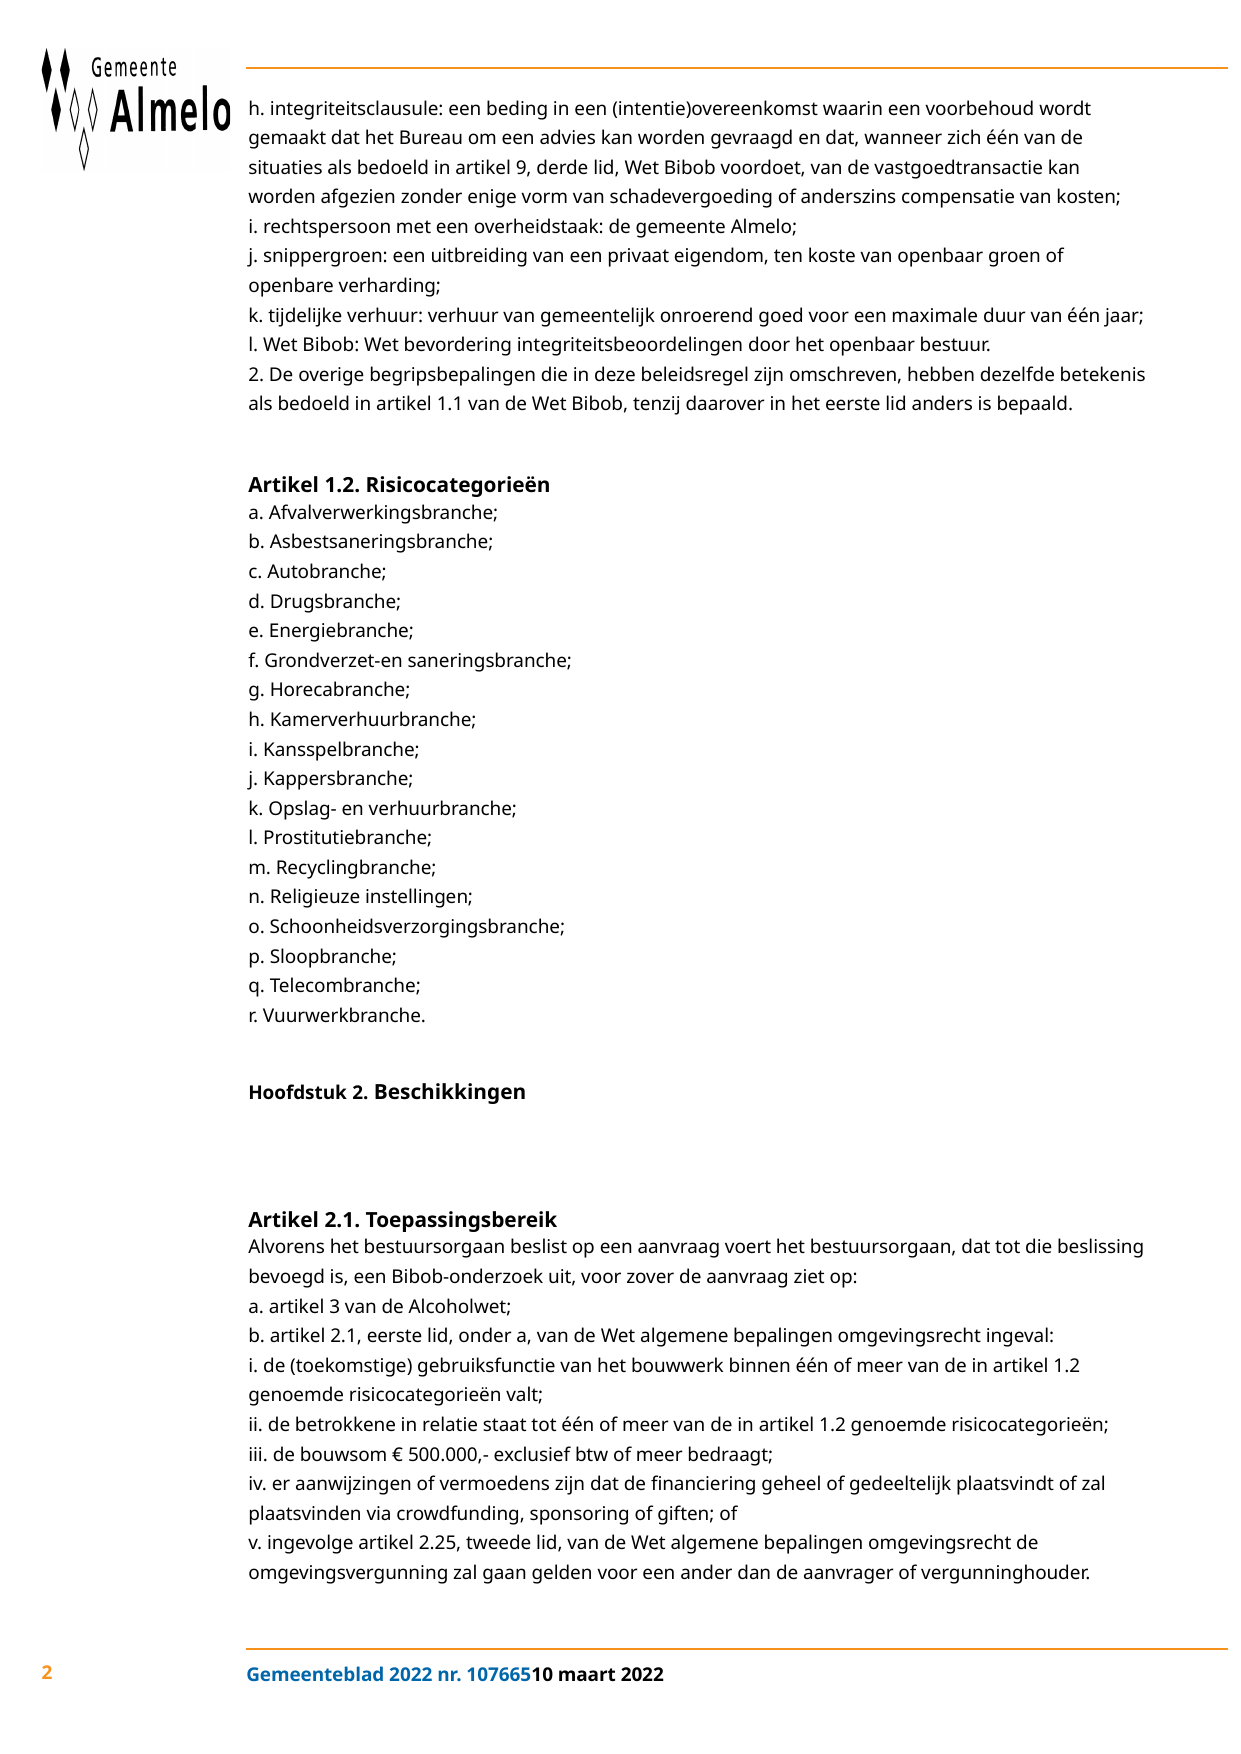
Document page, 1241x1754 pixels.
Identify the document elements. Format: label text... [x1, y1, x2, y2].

text ii. de betrokkene in relatie staat tot één of meer van de in artikel 1.2 genoemde risicocategorieën; [248, 1411, 1152, 1437]
text Artikel 2.1. Toepassingsbereik [248, 1205, 1152, 1234]
picture [41, 47, 231, 172]
text b. Asbestsaneringsbranche; [248, 529, 1152, 554]
text iii. de bouwsom € 500.000,- exclusief btw of meer bedraagt; [248, 1441, 1152, 1467]
text j. Kappersbranche; [248, 765, 1152, 791]
text q. Telecombranche; [248, 972, 1152, 998]
text Alvorens het bestuursorgaan beslist op een aanvraag voert het bestuursorgaan, dat tot die beslissing bevoegd is, een Bibob-onderzoek uit, voor zover de aanvraag ziet op: [248, 1234, 1152, 1289]
text iv. er aanwijzingen of vermoedens zijn dat de financiering geheel of gedeeltelijk plaatsvindt of zal plaatsvinden via crowdfunding, sponsoring of giften; of [248, 1470, 1152, 1526]
text o. Schoonheidsverzorgingsbranche; [248, 913, 1152, 939]
text k. Opslag- en verhuurbranche; [248, 795, 1152, 821]
text b. artikel 2.1, eerste lid, onder a, van de Wet algemene bepalingen omgevingsrecht ingeval: [248, 1322, 1152, 1348]
text i. de (toekomstige) gebruiksfunctie van het bouwwerk binnen één of meer van de in artikel 1.2 genoemde risicocategorieën valt; [248, 1352, 1152, 1407]
text h. Kamerverhuurbranche; [248, 706, 1152, 732]
text i. Kansspelbranche; [248, 736, 1152, 761]
text i. rechtspersoon met een overheidstaak: de gemeente Almelo; [248, 213, 1152, 239]
text h. integriteitsclausule: een beding in een (intentie)overeenkomst waarin een voorbehoud wordt gemaakt dat het Bureau om een advies kan worden gevraagd en dat, wanneer zich één van de situaties als bedoeld in artikel 9, derde lid, Wet Bibob voordoet, van de vastgoedtransactie kan worden afgezien zonder enige vorm van schadevergoeding of anderszins compensatie van kosten; [248, 95, 1152, 209]
text v. ingevolge artikel 2.25, tweede lid, van de Wet algemene bepalingen omgevingsrecht de omgevingsvergunning zal gaan gelden voor een ander dan de aanvrager of vergunninghouder. [248, 1529, 1152, 1585]
text k. tijdelijke verhuur: verhuur van gemeentelijk onroerend goed voor een maximale duur van één jaar; [248, 302, 1152, 328]
text j. snippergroen: een uitbreiding van een privaat eigendom, ten koste van openbaar groen of openbare verharding; [248, 243, 1152, 298]
text f. Grondverzet-en saneringsbranche; [248, 647, 1152, 673]
text r. Vuurwerkbranche. [248, 1002, 1152, 1028]
text Artikel 1.2. Risicocategorieën [248, 471, 1152, 499]
text c. Autobranche; [248, 558, 1152, 584]
text l. Wet Bibob: Wet bevordering integriteitsbeoordelingen door het openbaar bestuur. [248, 331, 1152, 357]
text d. Drugsbranche; [248, 588, 1152, 613]
text l. Prostitutiebranche; [248, 824, 1152, 850]
text n. Religieuze instellingen; [248, 884, 1152, 909]
text m. Recyclingbranche; [248, 854, 1152, 880]
text p. Sloopbranche; [248, 943, 1152, 968]
text Hoofdstuk 2. Beschikkingen [248, 1077, 1152, 1106]
text g. Horecabranche; [248, 677, 1152, 702]
text e. Energiebranche; [248, 617, 1152, 643]
text 2. De overige begripsbepalingen die in deze beleidsregel zijn omschreven, hebben dezelfde betekenis als bedoeld in artikel 1.1 van de Wet Bibob, tenzij daarover in het eerste lid anders is bepaald. [248, 361, 1152, 416]
text a. artikel 3 van de Alcoholwet; [248, 1293, 1152, 1319]
text a. Afvalverwerkingsbranche; [248, 499, 1152, 525]
